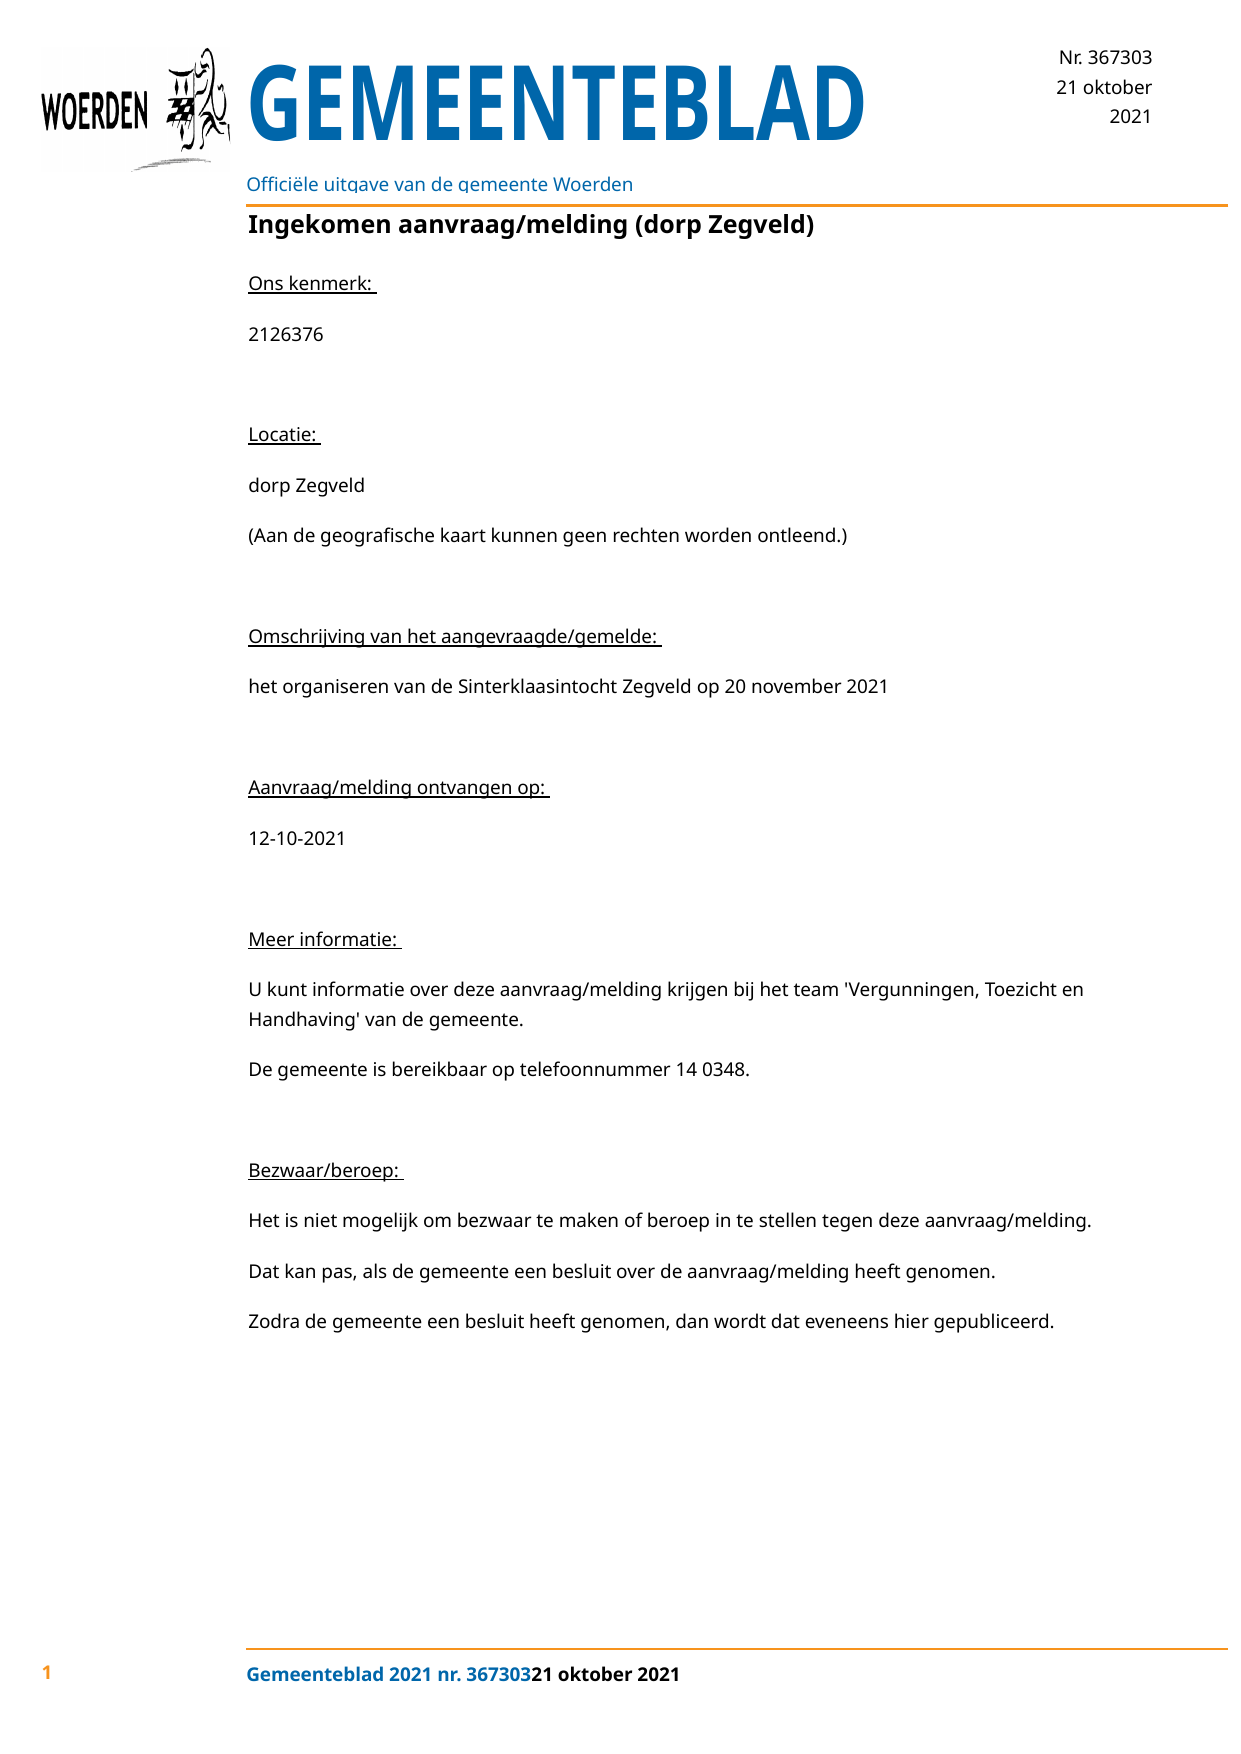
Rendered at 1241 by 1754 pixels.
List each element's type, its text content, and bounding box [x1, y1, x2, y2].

picture [41, 47, 231, 172]
text dorp Zegveld [248, 472, 1152, 498]
text Locatie: [248, 422, 1152, 447]
text (Aan de geografische kaart kunnen geen rechten worden ontleend.) [248, 522, 1152, 548]
text Het is niet mogelijk om bezwaar te maken of beroep in te stellen tegen deze aanvraag/melding. [248, 1207, 1152, 1233]
text Aanvraag/melding ontvangen op: [248, 774, 1152, 800]
text Zodra de gemeente een besluit heeft genomen, dan wordt dat eveneens hier gepubliceerd. [248, 1308, 1152, 1334]
text U kunt informatie over deze aanvraag/melding krijgen bij het team 'Vergunningen, Toezicht en Handhaving' van de gemeente. [248, 976, 1152, 1031]
text Dat kan pas, als de gemeente een besluit over de aanvraag/melding heeft genomen. [248, 1258, 1152, 1283]
text Meer informatie: [248, 926, 1152, 951]
text Bezwaar/beroep: [248, 1157, 1152, 1183]
text Ons kenmerk: [248, 270, 1152, 296]
text 2126376 [248, 321, 1152, 346]
text Ingekomen aanvraag/melding (dorp Zegveld) [248, 207, 1152, 241]
text Omschrijving van het aangevraagde/gemelde: [248, 623, 1152, 649]
text het organiseren van de Sinterklaasintocht Zegveld op 20 november 2021 [248, 674, 1152, 699]
text De gemeente is bereikbaar op telefoonnummer 14 0348. [248, 1056, 1152, 1082]
text 12-10-2021 [248, 825, 1152, 851]
